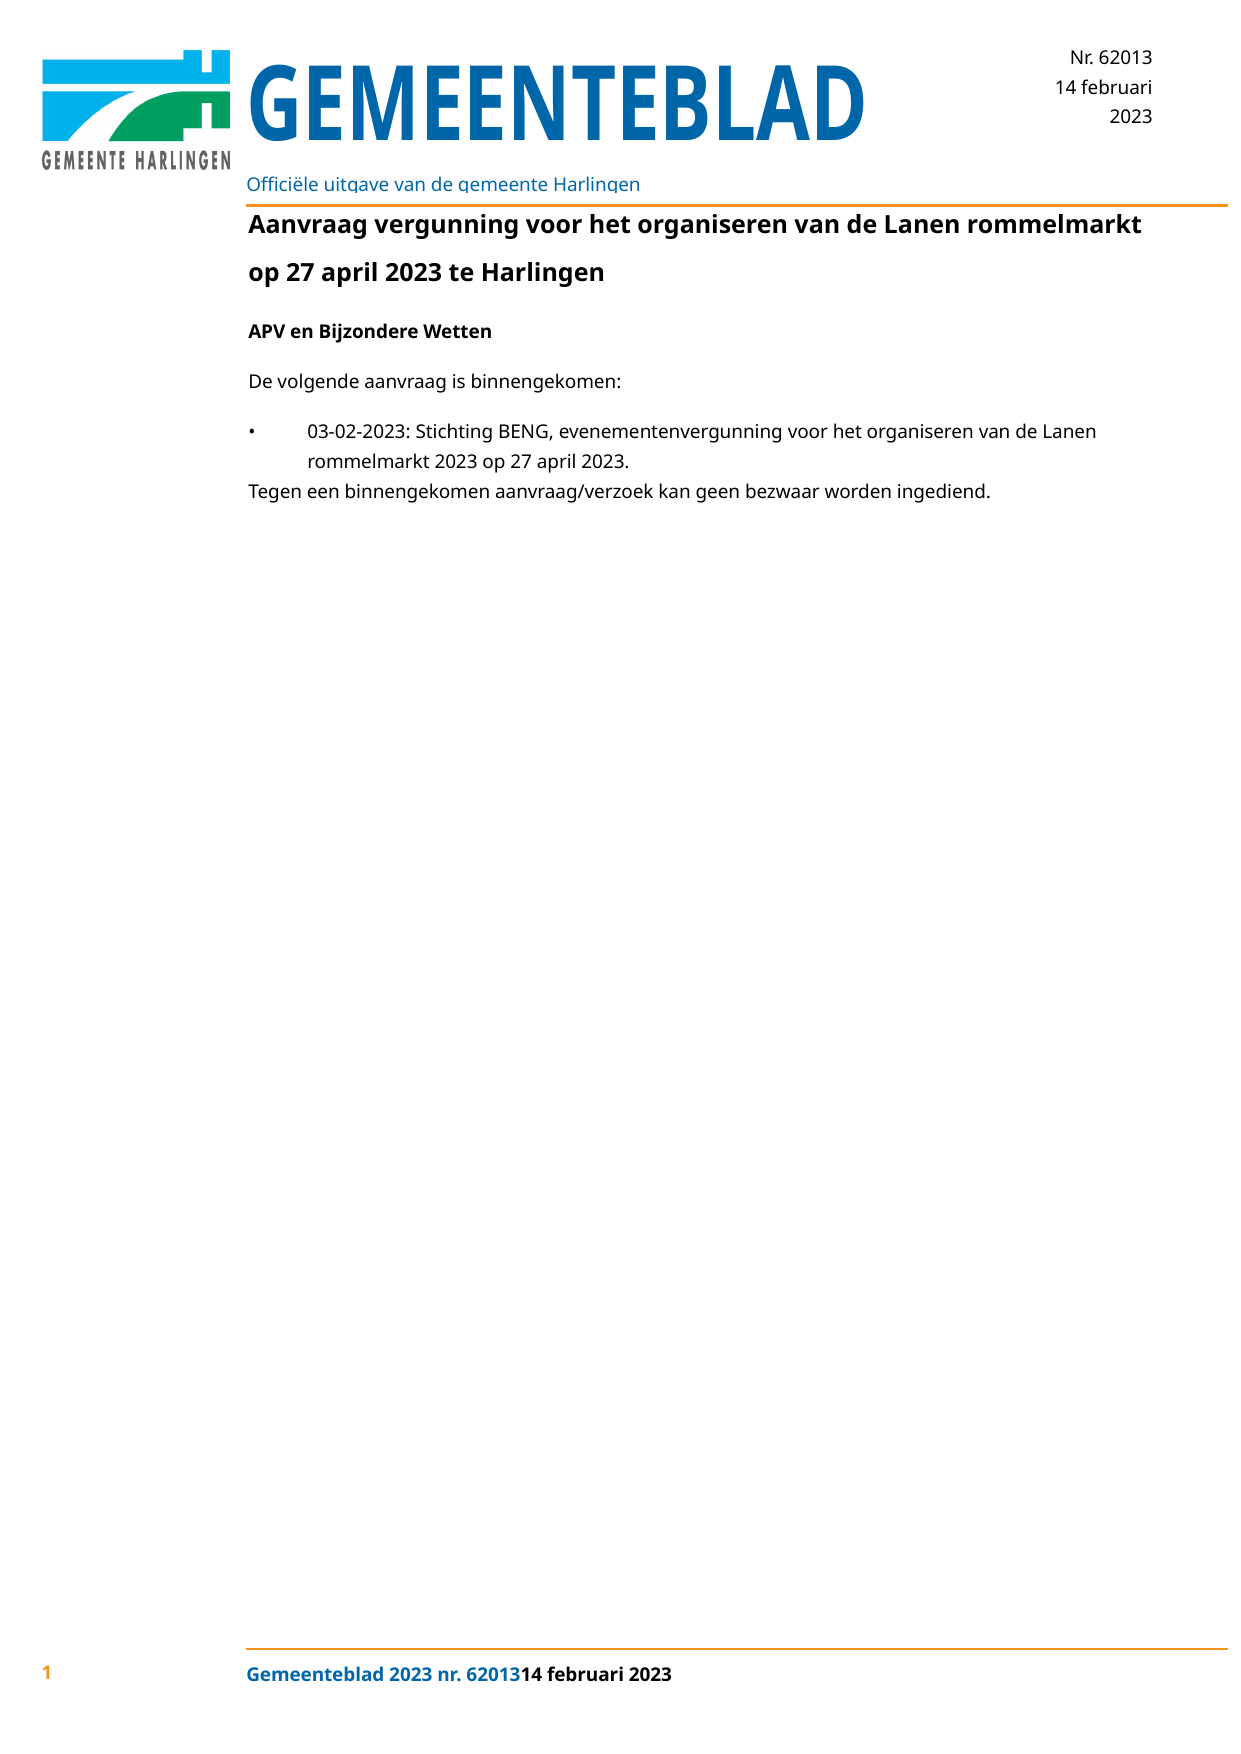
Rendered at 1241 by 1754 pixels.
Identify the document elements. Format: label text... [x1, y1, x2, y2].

text APV en Bijzondere Wetten [248, 318, 1152, 344]
picture [41, 47, 231, 172]
text De volgende aanvraag is binnengekomen: [248, 368, 1152, 394]
text Aanvraag vergunning voor het organiseren van de Lanen rommelmarkt op 27 april 2023 te Harlingen [248, 207, 1152, 288]
text Tegen een binnengekomen aanvraag/verzoek kan geen bezwaar worden ingediend. [248, 478, 1152, 504]
list 03-02-2023: Stichting BENG, evenementenvergunning voor het organiseren van de Lanen rommelmarkt 2023 op 27 april 2023. [248, 419, 1152, 474]
